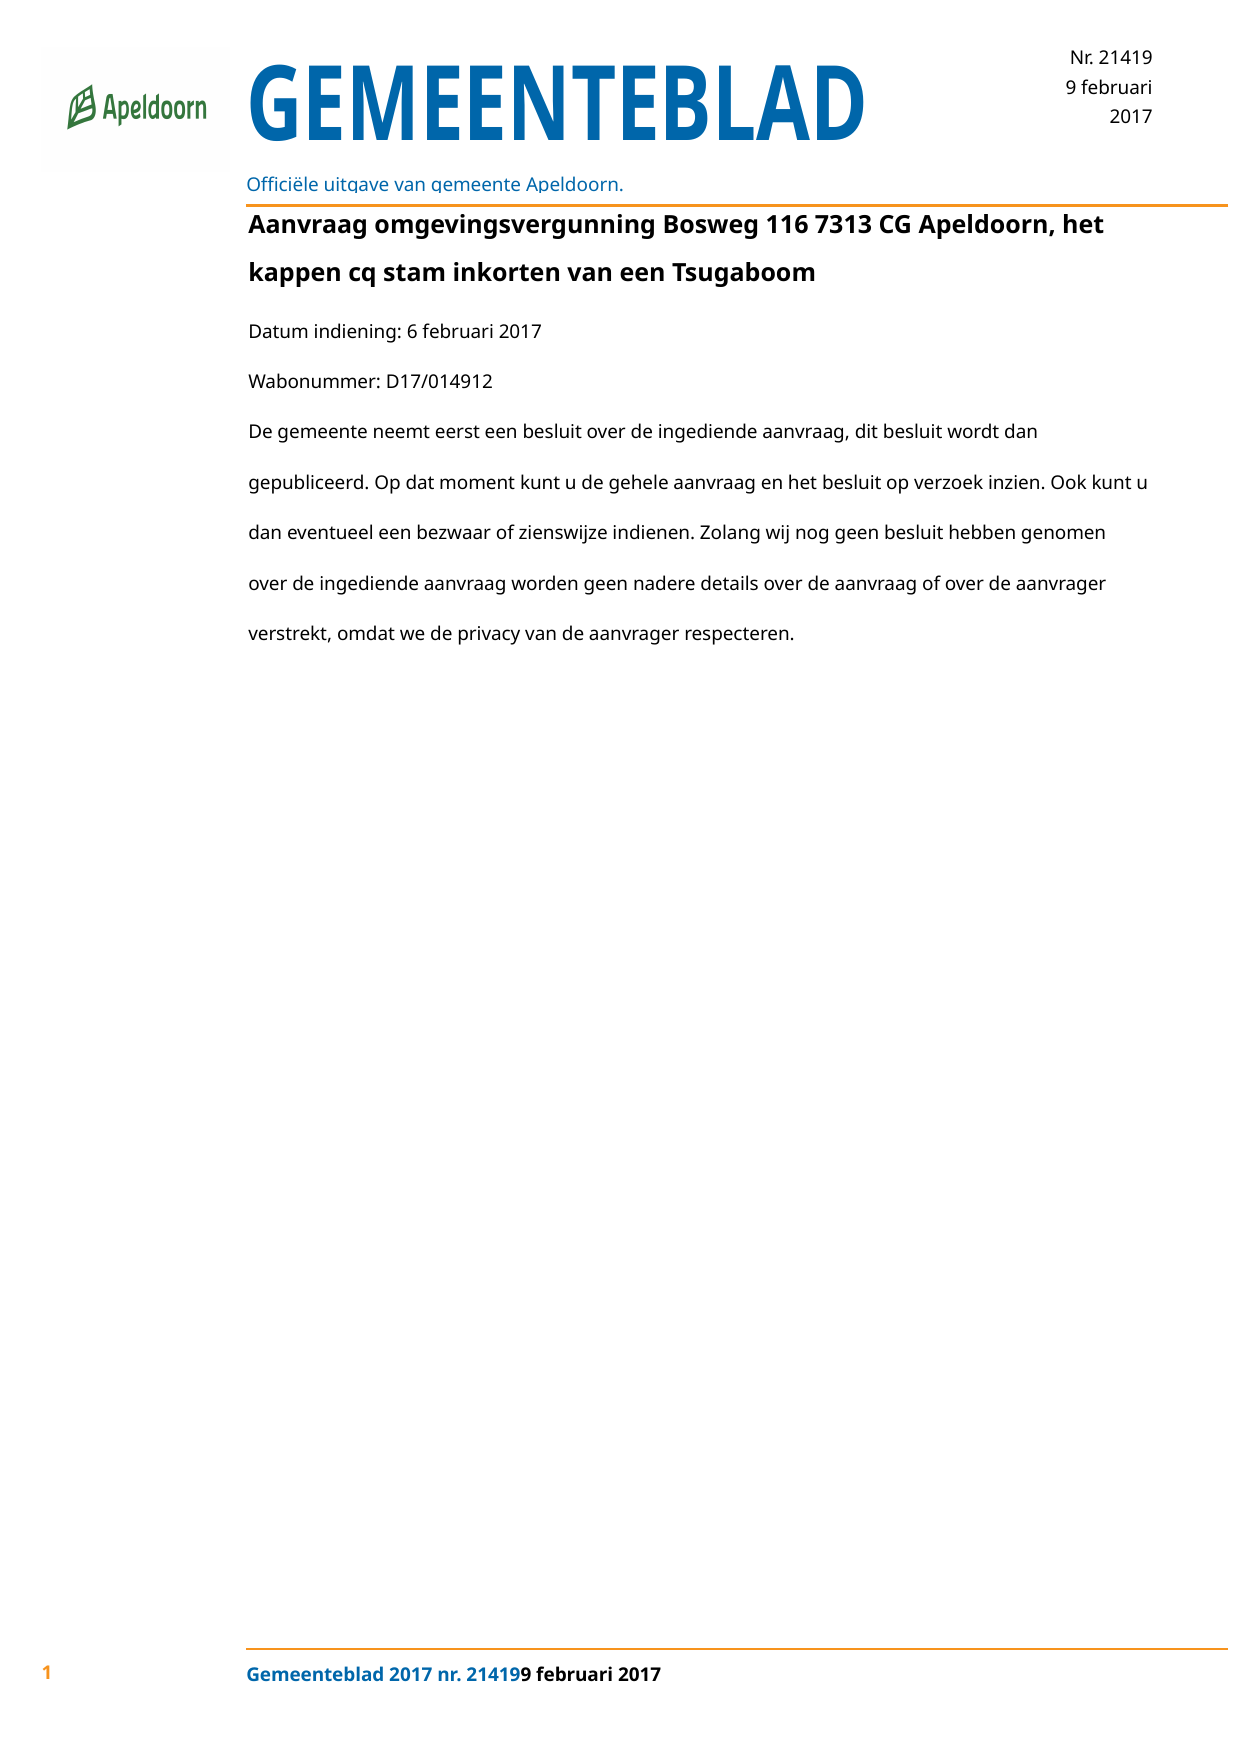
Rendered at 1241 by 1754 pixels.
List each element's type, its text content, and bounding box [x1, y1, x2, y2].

text Datum indiening: 6 februari 2017 [248, 318, 1152, 344]
text over de ingediende aanvraag worden geen nadere details over de aanvraag of over de aanvrager [248, 570, 1152, 596]
text Wabonummer: D17/014912 [248, 368, 1152, 394]
text Aanvraag omgevingsvergunning Bosweg 116 7313 CG Apeldoorn, het kappen cq stam inkorten van een Tsugaboom [248, 207, 1152, 288]
text gepubliceerd. Op dat moment kunt u de gehele aanvraag en het besluit op verzoek inzien. Ook kunt u [248, 469, 1152, 495]
text dan eventueel een bezwaar of zienswijze indienen. Zolang wij nog geen besluit hebben genomen [248, 519, 1152, 545]
picture [41, 47, 231, 172]
text De gemeente neemt eerst een besluit over de ingediende aanvraag, dit besluit wordt dan [248, 419, 1152, 444]
text verstrekt, omdat we de privacy van de aanvrager respecteren. [248, 620, 1152, 646]
